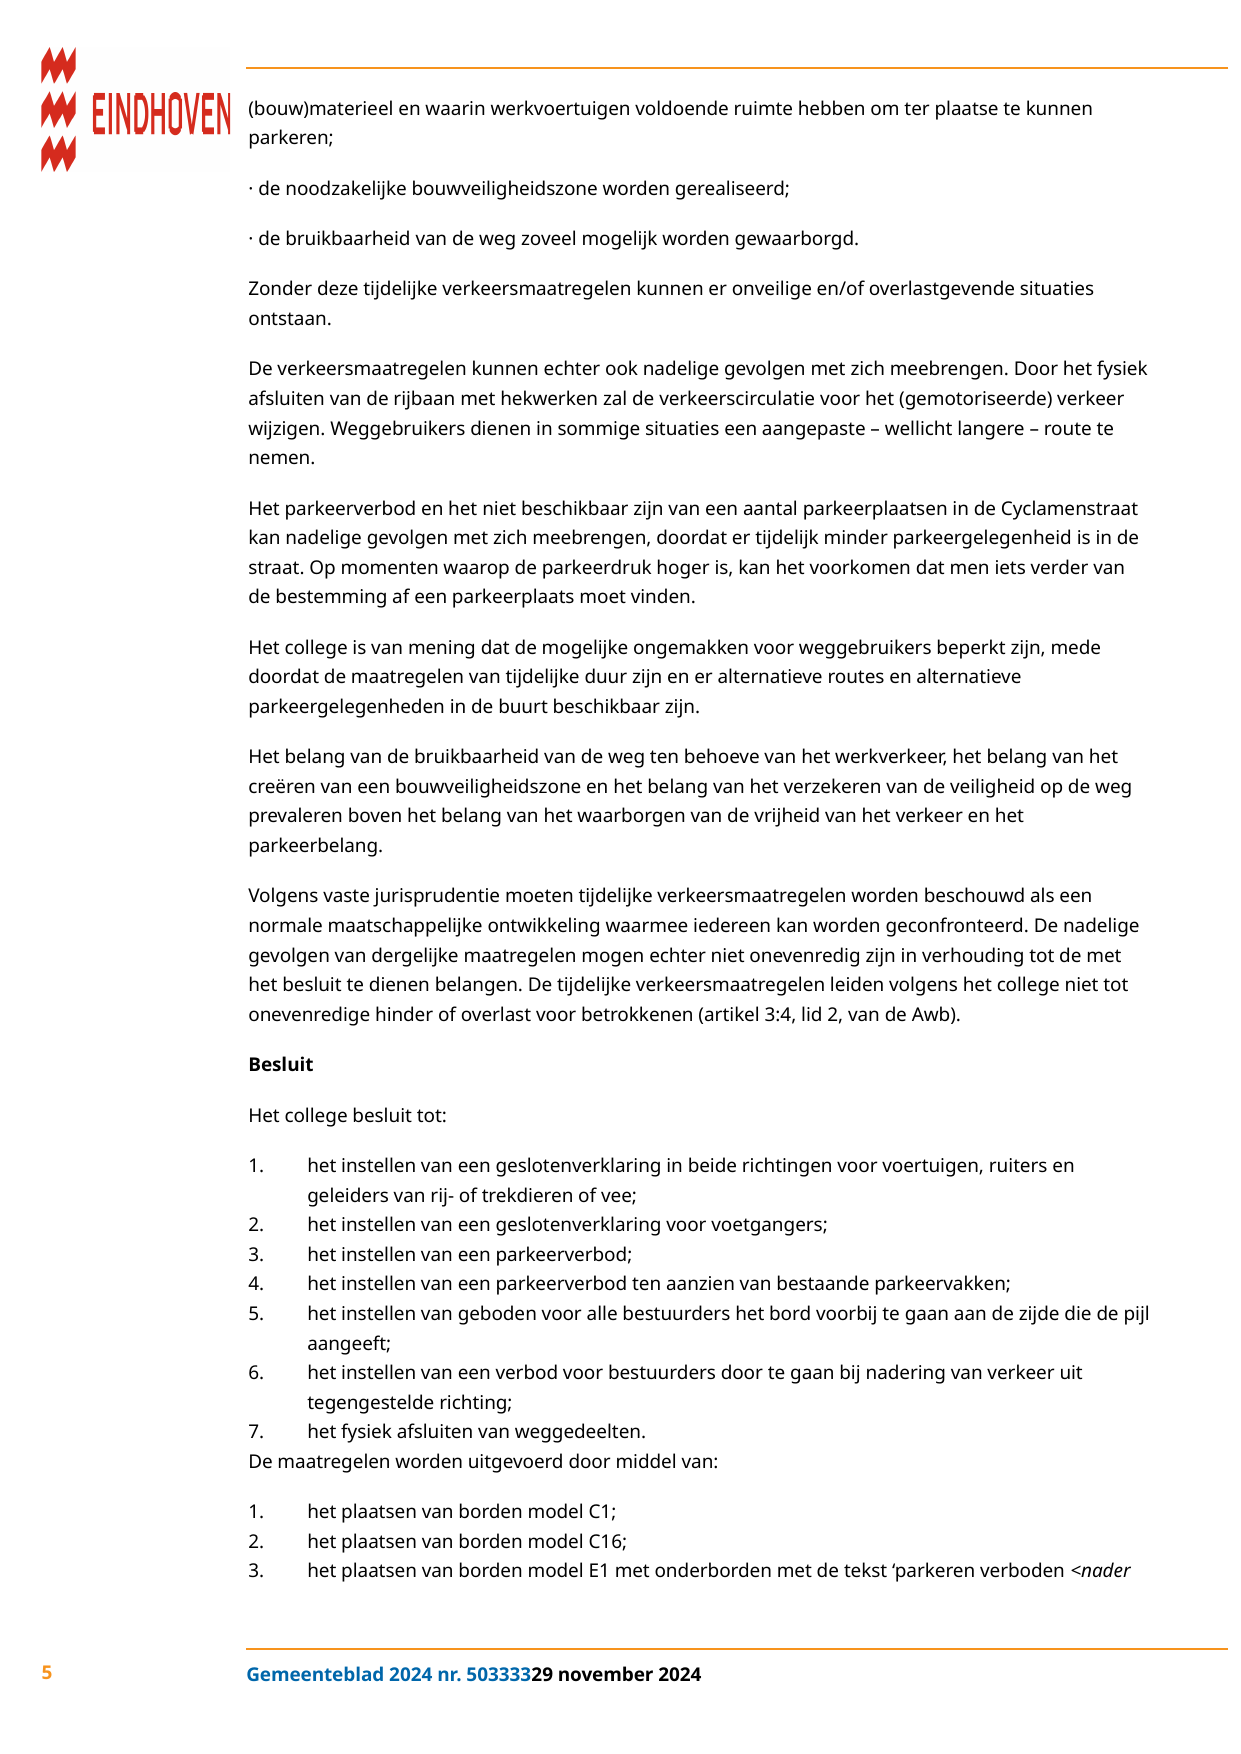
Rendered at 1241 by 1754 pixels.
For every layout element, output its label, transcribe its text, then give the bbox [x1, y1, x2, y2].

text Zonder deze tijdelijke verkeersmaatregelen kunnen er onveilige en/of overlastgevende situaties ontstaan. [248, 276, 1152, 331]
list het plaatsen van borden model C1; [248, 1498, 1152, 1524]
list het instellen van een geslotenverklaring in beide richtingen voor voertuigen, ruiters en geleiders van rij- of trekdieren of vee; [248, 1152, 1152, 1208]
list het instellen van een parkeerverbod ten aanzien van bestaande parkeervakken; [248, 1271, 1152, 1296]
list het plaatsen van borden model E1 met onderborden met de tekst ‘parkeren verboden <nader [248, 1558, 1152, 1583]
list het instellen van een verbod voor bestuurders door te gaan bij nadering van verkeer uit tegengestelde richting; [248, 1359, 1152, 1415]
text · de bruikbaarheid van de weg zoveel mogelijk worden gewaarborgd. [248, 225, 1152, 251]
text De verkeersmaatregelen kunnen echter ook nadelige gevolgen met zich meebrengen. Door het fysiek afsluiten van de rijbaan met hekwerken zal de verkeerscirculatie voor het (gemotoriseerde) verkeer wijzigen. Weggebruikers dienen in sommige situaties een aangepaste – wellicht langere – route te nemen. [248, 356, 1152, 470]
list het instellen van een parkeerverbod; [248, 1241, 1152, 1267]
list het plaatsen van borden model C16; [248, 1528, 1152, 1554]
text Het college is van mening dat de mogelijke ongemakken voor weggebruikers beperkt zijn, mede doordat de maatregelen van tijdelijke duur zijn en er alternatieve routes en alternatieve parkeergelegenheden in de buurt beschikbaar zijn. [248, 634, 1152, 719]
text (bouw)materieel en waarin werkvoertuigen voldoende ruimte hebben om ter plaatse te kunnen parkeren; [248, 95, 1152, 150]
text · de noodzakelijke bouwveiligheidszone worden gerealiseerd; [248, 175, 1152, 201]
text Volgens vaste jurisprudentie moeten tijdelijke verkeersmaatregelen worden beschouwd als een normale maatschappelijke ontwikkeling waarmee iedereen kan worden geconfronteerd. De nadelige gevolgen van dergelijke maatregelen mogen echter niet onevenredig zijn in verhouding tot de met het besluit te dienen belangen. De tijdelijke verkeersmaatregelen leiden volgens het college niet tot onevenredige hinder of overlast voor betrokkenen (artikel 3:4, lid 2, van de Awb). [248, 883, 1152, 1027]
text Besluit [248, 1051, 1152, 1077]
picture [41, 47, 231, 172]
list het instellen van een geslotenverklaring voor voetgangers; [248, 1211, 1152, 1237]
text Het parkeerverbod en het niet beschikbaar zijn van een aantal parkeerplaatsen in de Cyclamenstraat kan nadelige gevolgen met zich meebrengen, doordat er tijdelijk minder parkeergelegenheid is in de straat. Op momenten waarop de parkeerdruk hoger is, kan het voorkomen dat men iets verder van de bestemming af een parkeerplaats moet vinden. [248, 495, 1152, 609]
text Het college besluit tot: [248, 1102, 1152, 1128]
list het instellen van geboden voor alle bestuurders het bord voorbij te gaan aan de zijde die de pijl aangeeft; [248, 1300, 1152, 1356]
list het fysiek afsluiten van weggedeelten. [248, 1418, 1152, 1444]
text De maatregelen worden uitgevoerd door middel van: [248, 1448, 1152, 1474]
text Het belang van de bruikbaarheid van de weg ten behoeve van het werkverkeer, het belang van het creëren van een bouwveiligheidszone en het belang van het verzekeren van de veiligheid op de weg prevaleren boven het belang van het waarborgen van de vrijheid van het verkeer en het parkeerbelang. [248, 743, 1152, 858]
